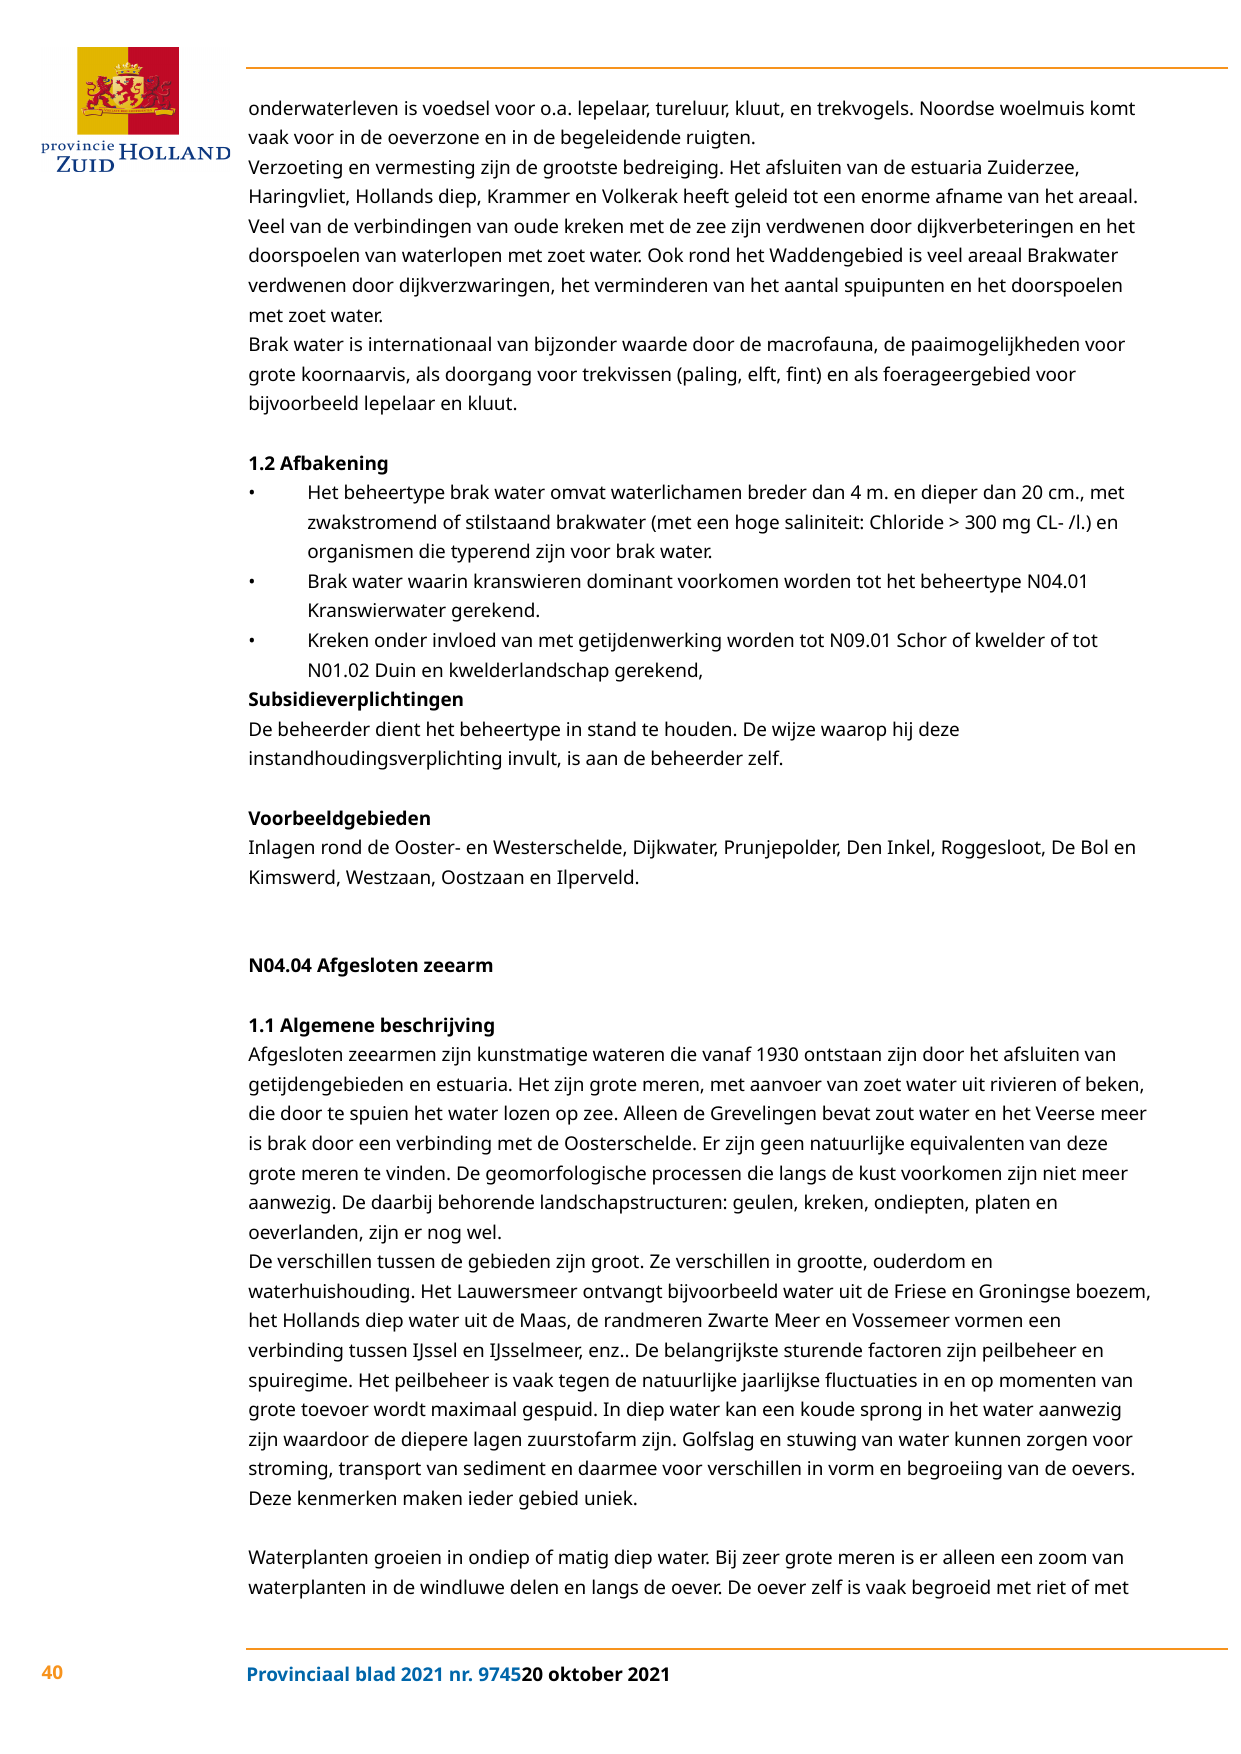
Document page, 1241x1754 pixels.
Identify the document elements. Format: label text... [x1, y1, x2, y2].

text onderwaterleven is voedsel voor o.a. lepelaar, tureluur, kluut, en trekvogels. Noordse woelmuis komt vaak voor in de oeverzone en in de begeleidende ruigten. [248, 95, 1152, 150]
text Verzoeting en vermesting zijn de grootste bedreiging. Het afsluiten van de estuaria Zuiderzee, Haringvliet, Hollands diep, Krammer en Volkerak heeft geleid tot een enorme afname van het areaal. Veel van de verbindingen van oude kreken met de zee zijn verdwenen door dijkverbeteringen en het doorspoelen van waterlopen met zoet water. Ook rond het Waddengebied is veel areaal Brakwater verdwenen door dijkverzwaringen, het verminderen van het aantal spuipunten en het doorspoelen met zoet water. [248, 154, 1152, 328]
text De verschillen tussen de gebieden zijn groot. Ze verschillen in grootte, ouderdom en waterhuishouding. Het Lauwersmeer ontvangt bijvoorbeeld water uit de Friese en Groningse boezem, het Hollands diep water uit de Maas, de randmeren Zwarte Meer en Vossemeer vormen een verbinding tussen IJssel en IJsselmeer, enz.. De belangrijkste sturende factoren zijn peilbeheer en spuiregime. Het peilbeheer is vaak tegen de natuurlijke jaarlijkse fluctuaties in en op momenten van grote toevoer wordt maximaal gespuid. In diep water kan een koude sprong in het water aanwezig zijn waardoor de diepere lagen zuurstofarm zijn. Golfslag en stuwing van water kunnen zorgen voor stroming, transport van sediment en daarmee voor verschillen in vorm en begroeiing van de oevers. Deze kenmerken maken ieder gebied uniek. [248, 1248, 1152, 1511]
list Kreken onder invloed van met getijdenwerking worden tot N09.01 Schor of kwelder of tot N01.02 Duin en kwelderlandschap gerekend, [248, 627, 1152, 683]
text Voorbeeldgebieden [248, 805, 1152, 831]
text 1.1 Algemene beschrijving [248, 1012, 1152, 1038]
text De beheerder dient het beheertype in stand te houden. De wijze waarop hij deze instandhoudingsverplichting invult, is aan de beheerder zelf. [248, 716, 1152, 771]
text Afgesloten zeearmen zijn kunstmatige wateren die vanaf 1930 ontstaan zijn door het afsluiten van getijdengebieden en estuaria. Het zijn grote meren, met aanvoer van zoet water uit rivieren of beken, die door te spuien het water lozen op zee. Alleen de Grevelingen bevat zout water en het Veerse meer is brak door een verbinding met de Oosterschelde. Er zijn geen natuurlijke equivalenten van deze grote meren te vinden. De geomorfologische processen die langs de kust voorkomen zijn niet meer aanwezig. De daarbij behorende landschapstructuren: geulen, kreken, ondiepten, platen en oeverlanden, zijn er nog wel. [248, 1041, 1152, 1245]
list Het beheertype brak water omvat waterlichamen breder dan 4 m. en dieper dan 20 cm., met zwakstromend of stilstaand brakwater (met een hoge saliniteit: Chloride > 300 mg CL- /l.) en organismen die typerend zijn voor brak water. [248, 479, 1152, 564]
text Brak water is internationaal van bijzonder waarde door de macrofauna, de paaimogelijkheden voor grote koornaarvis, als doorgang voor trekvissen (paling, elft, fint) en als foerageergebied voor bijvoorbeeld lepelaar en kluut. [248, 331, 1152, 416]
list Brak water waarin kranswieren dominant voorkomen worden tot het beheertype N04.01 Kranswierwater gerekend. [248, 568, 1152, 623]
text Inlagen rond de Ooster- en Westerschelde, Dijkwater, Prunjepolder, Den Inkel, Roggesloot, De Bol en Kimswerd, Westzaan, Oostzaan en Ilperveld. [248, 834, 1152, 890]
picture [41, 47, 231, 172]
text Subsidieverplichtingen [248, 686, 1152, 712]
text Waterplanten groeien in ondiep of matig diep water. Bij zeer grote meren is er alleen een zoom van waterplanten in de windluwe delen en langs de oever. De oever zelf is vaak begroeid met riet of met [248, 1544, 1152, 1600]
text 1.2 Afbakening [248, 450, 1152, 476]
text N04.04 Afgesloten zeearm [248, 953, 1152, 978]
